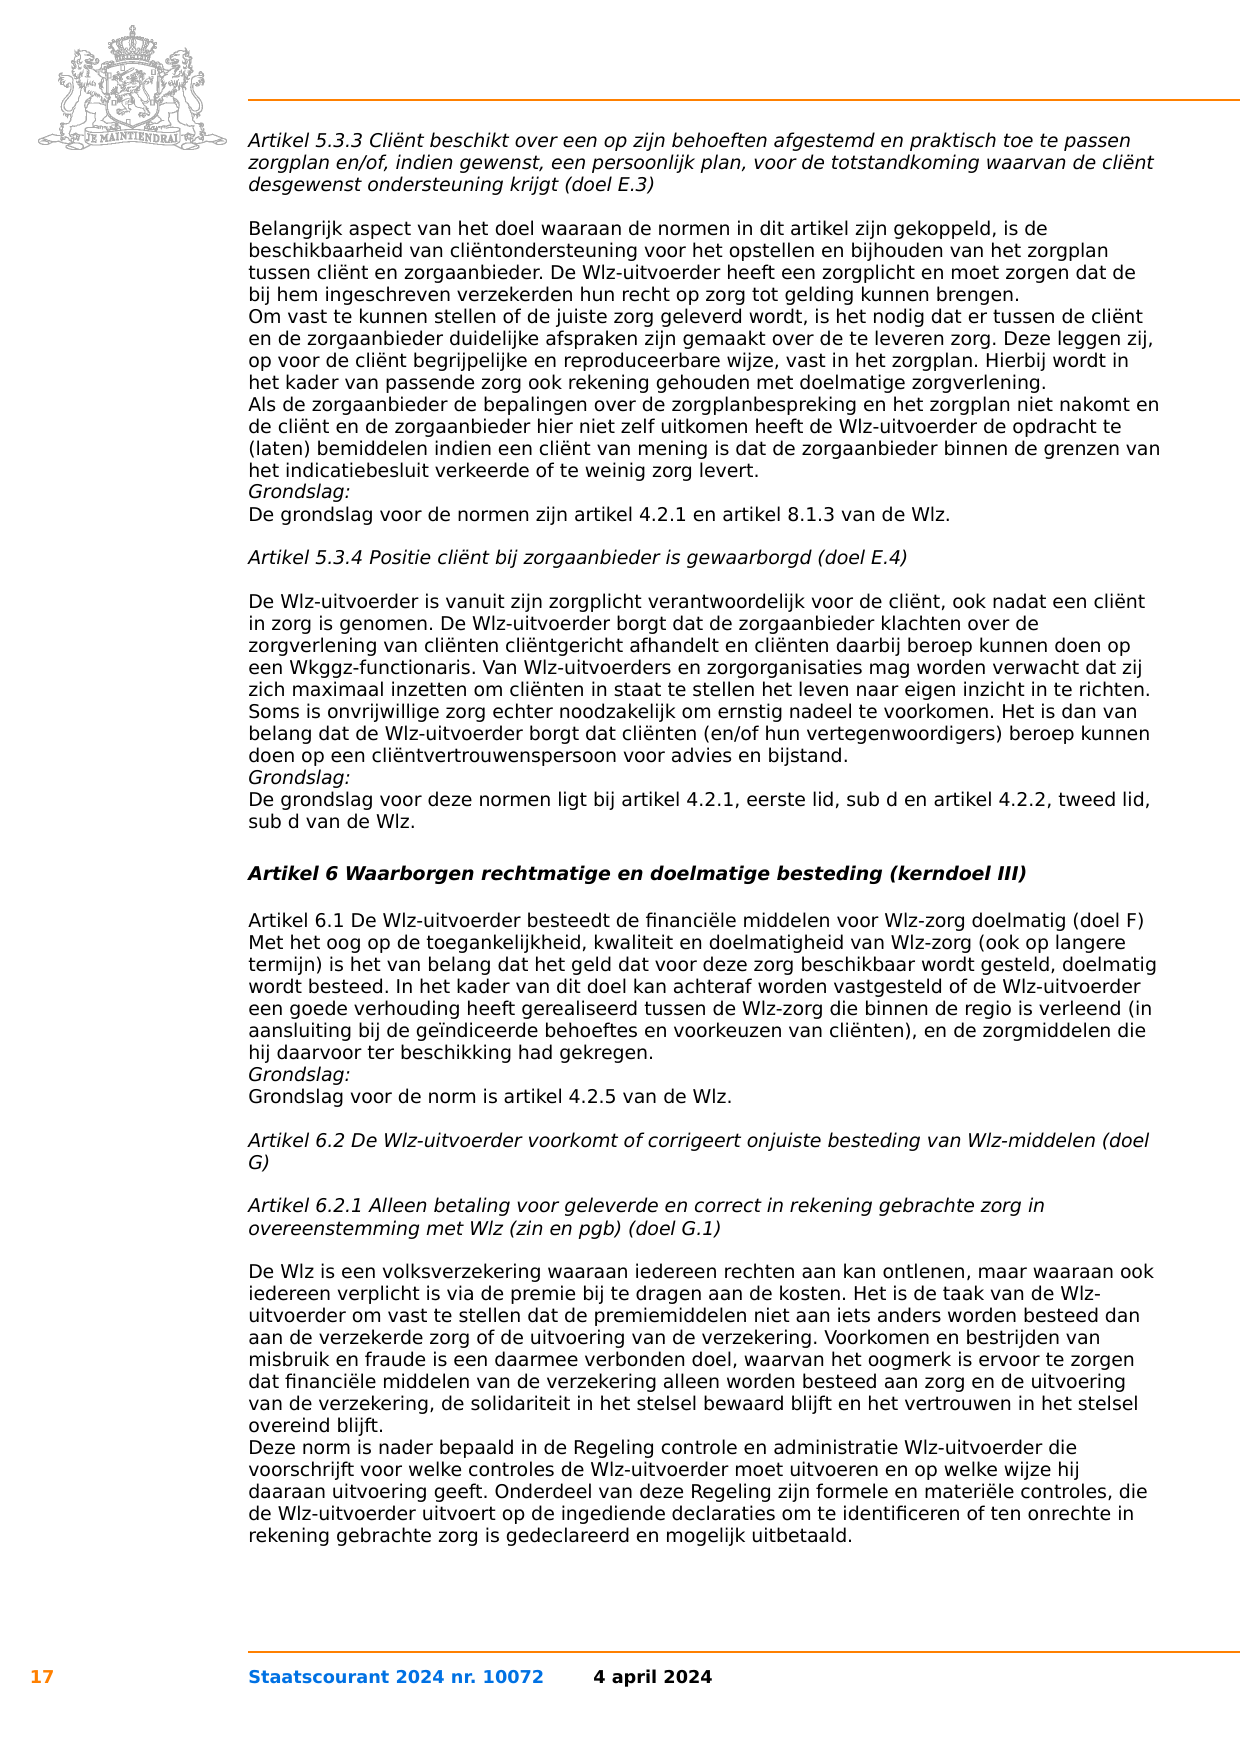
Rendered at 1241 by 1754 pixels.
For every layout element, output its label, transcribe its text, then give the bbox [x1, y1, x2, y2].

text Grondslag voor de norm is artikel 4.2.5 van de Wlz. [248, 1086, 1163, 1108]
text Belangrijk aspect van het doel waaraan de normen in dit artikel zijn gekoppeld, is de beschikbaarheid van cliëntondersteuning voor het opstellen en bijhouden van het zorgplan tussen cliënt en zorgaanbieder. De Wlz-uitvoerder heeft een zorgplicht en moet zorgen dat de bij hem ingeschreven verzekerden hun recht op zorg tot gelding kunnen brengen. [248, 218, 1163, 306]
text Als de zorgaanbieder de bepalingen over de zorgplanbespreking en het zorgplan niet nakomt en de cliënt en de zorgaanbieder hier niet zelf uitkomen heeft de Wlz-uitvoerder de opdracht te (laten) bemiddelen indien een cliënt van mening is dat de zorgaanbieder binnen de grenzen van het indicatiebesluit verkeerde of te weinig zorg levert. [248, 393, 1163, 481]
text De Wlz is een volksverzekering waaraan iedereen rechten aan kan ontlenen, maar waaraan ook iedereen verplicht is via de premie bij te dragen aan de kosten. Het is de taak van de Wlz-uitvoerder om vast te stellen dat de premiemiddelen niet aan iets anders worden besteed dan aan de verzekerde zorg of de uitvoering van de verzekering. Voorkomen en bestrijden van misbruik en fraude is een daarmee verbonden doel, waarvan het oogmerk is ervoor te zorgen dat financiële middelen van de verzekering alleen worden besteed aan zorg en de uitvoering van de verzekering, de solidariteit in het stelsel bewaard blijft en het vertrouwen in het stelsel overeind blijft. [248, 1261, 1163, 1437]
subtitle Artikel 5.3.3 Cliënt beschikt over een op zijn behoeften afgestemd en praktisch toe te passen zorgplan en/of, indien gewenst, een persoonlijk plan, voor de totstandkoming waarvan de cliënt desgewenst ondersteuning krijgt (doel E.3) [248, 130, 1163, 196]
text Deze norm is nader bepaald in de Regeling controle en administratie Wlz-uitvoerder die voorschrijft voor welke controles de Wlz-uitvoerder moet uitvoeren en op welke wijze hij daaraan uitvoering geeft. Onderdeel van deze Regeling zijn formele en materiële controles, die de Wlz-uitvoerder uitvoert op de ingediende declaraties om te identificeren of ten onrechte in rekening gebrachte zorg is gedeclareerd en mogelijk uitbetaald. [248, 1437, 1163, 1547]
picture [38, 25, 227, 150]
text Grondslag: [248, 1064, 1163, 1086]
subtitle Artikel 5.3.4 Positie cliënt bij zorgaanbieder is gewaarborgd (doel E.4) [248, 547, 1163, 569]
subtitle Artikel 6.2.1 Alleen betaling voor geleverde en correct in rekening gebrachte zorg in overeenstemming met Wlz (zin en pgb) (doel G.1) [248, 1195, 1163, 1239]
text Met het oog op de toegankelijkheid, kwaliteit en doelmatigheid van Wlz-zorg (ook op langere termijn) is het van belang dat het geld dat voor deze zorg beschikbaar wordt gesteld, doelmatig wordt besteed. In het kader van dit doel kan achteraf worden vastgesteld of de Wlz-uitvoerder een goede verhouding heeft gerealiseerd tussen de Wlz-zorg die binnen de regio is verleend (in aansluiting bij de geïndiceerde behoeftes en voorkeuzen van cliënten), en de zorgmiddelen die hij daarvoor ter beschikking had gekregen. [248, 932, 1163, 1064]
text De grondslag voor de normen zijn artikel 4.2.1 en artikel 8.1.3 van de Wlz. [248, 503, 1163, 525]
subtitle Artikel 6.2 De Wlz-uitvoerder voorkomt of corrigeert onjuiste besteding van Wlz-middelen (doel G) [248, 1129, 1163, 1173]
text De grondslag voor deze normen ligt bij artikel 4.2.1, eerste lid, sub d en artikel 4.2.2, tweed lid, sub d van de Wlz. [248, 789, 1163, 833]
text Artikel 6.1 De Wlz-uitvoerder besteedt de financiële middelen voor Wlz-zorg doelmatig (doel F) [248, 910, 1163, 932]
subtitle Artikel 6 Waarborgen rechtmatige en doelmatige besteding (kerndoel III) [248, 863, 1163, 885]
text Grondslag: [248, 481, 1163, 503]
text Grondslag: [248, 767, 1163, 789]
text De Wlz-uitvoerder is vanuit zijn zorgplicht verantwoordelijk voor de cliënt, ook nadat een cliënt in zorg is genomen. De Wlz-uitvoerder borgt dat de zorgaanbieder klachten over de zorgverlening van cliënten cliëntgericht afhandelt en cliënten daarbij beroep kunnen doen op een Wkggz-functionaris. Van Wlz-uitvoerders en zorgorganisaties mag worden verwacht dat zij zich maximaal inzetten om cliënten in staat te stellen het leven naar eigen inzicht in te richten. Soms is onvrijwillige zorg echter noodzakelijk om ernstig nadeel te voorkomen. Het is dan van belang dat de Wlz-uitvoerder borgt dat cliënten (en/of hun vertegenwoordigers) beroep kunnen doen op een cliëntvertrouwenspersoon voor advies en bijstand. [248, 591, 1163, 767]
text Om vast te kunnen stellen of de juiste zorg geleverd wordt, is het nodig dat er tussen de cliënt en de zorgaanbieder duidelijke afspraken zijn gemaakt over de te leveren zorg. Deze leggen zij, op voor de cliënt begrijpelijke en reproduceerbare wijze, vast in het zorgplan. Hierbij wordt in het kader van passende zorg ook rekening gehouden met doelmatige zorgverlening. [248, 306, 1163, 393]
